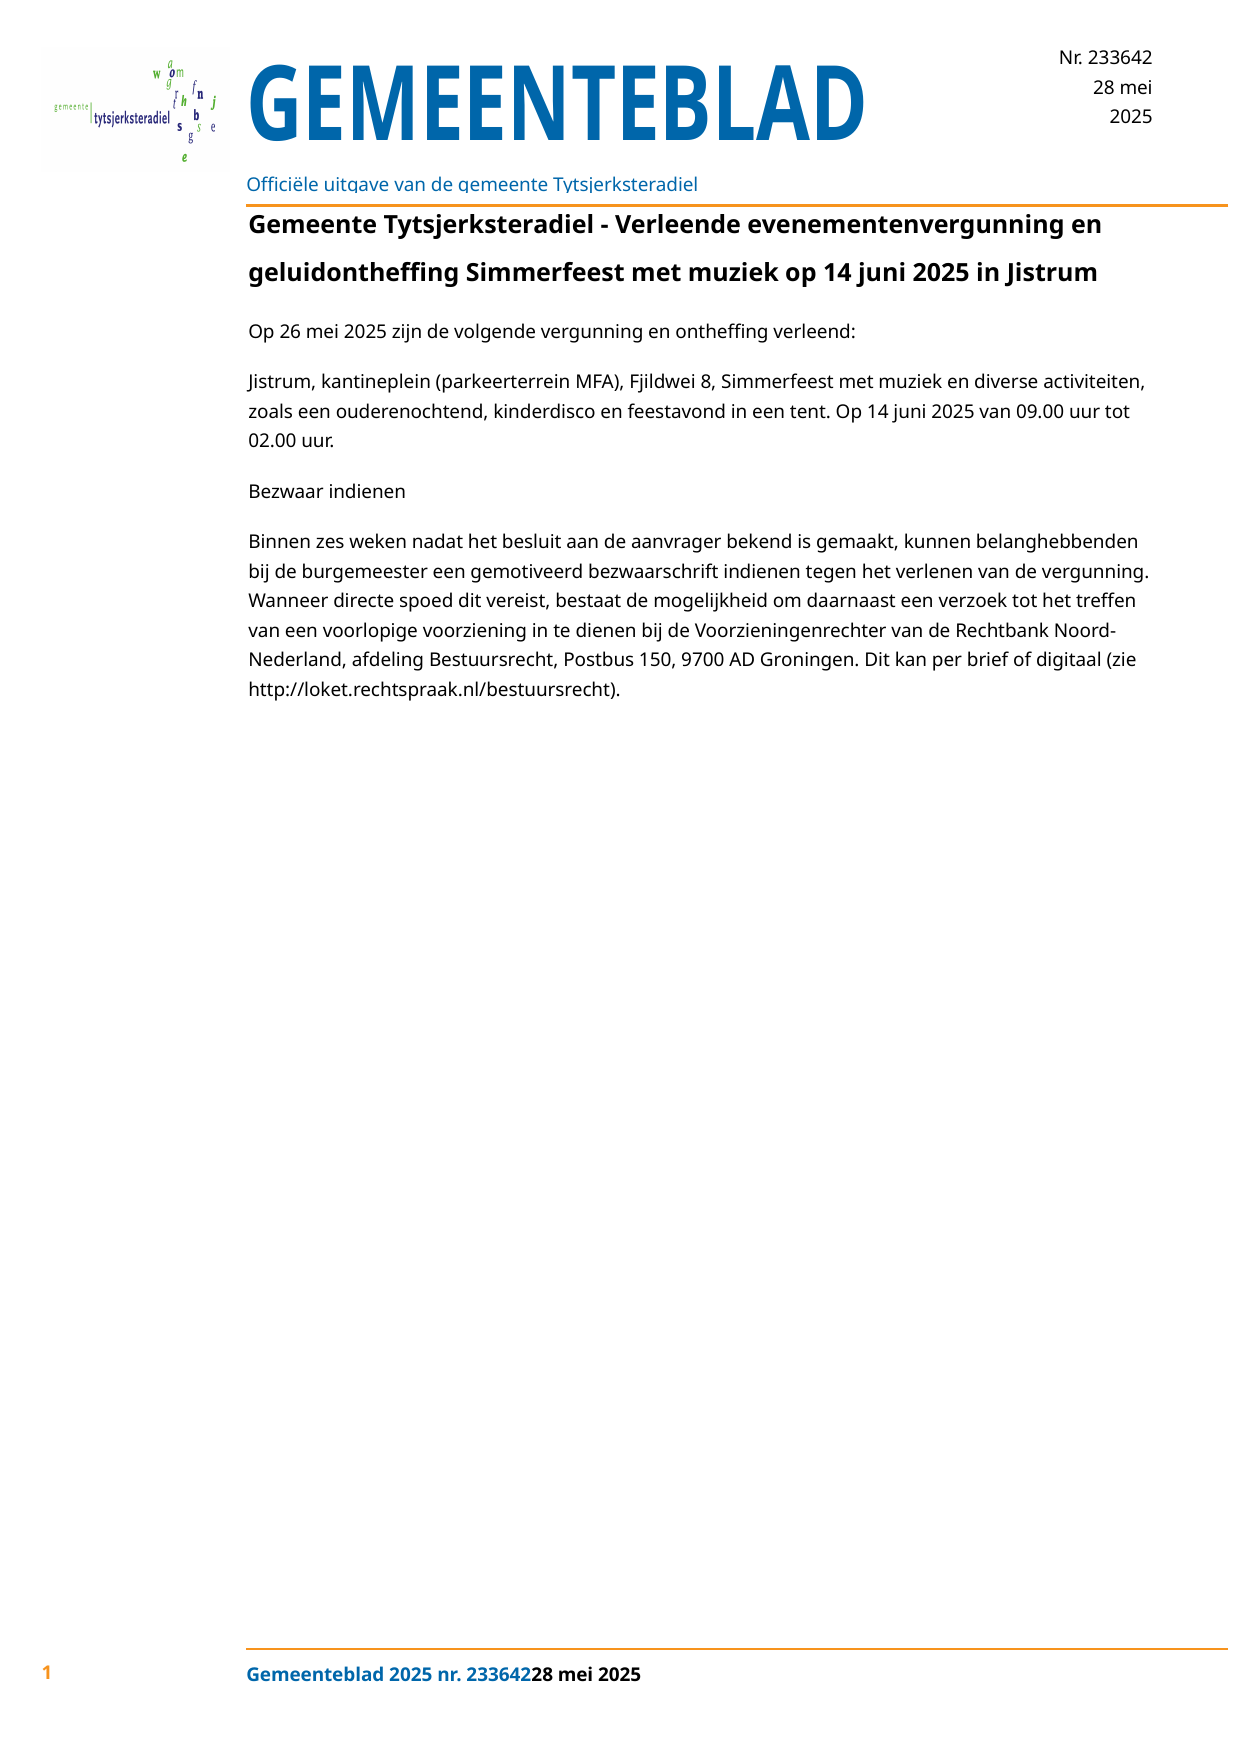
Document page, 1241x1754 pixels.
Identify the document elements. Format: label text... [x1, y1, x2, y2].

text Jistrum, kantineplein (parkeerterrein MFA), Fjildwei 8, Simmerfeest met muziek en diverse activiteiten, zoals een ouderenochtend, kinderdisco en feestavond in een tent. Op 14 juni 2025 van 09.00 uur tot 02.00 uur. [248, 368, 1152, 453]
picture [41, 47, 231, 172]
text Gemeente Tytsjerksteradiel - Verleende evenementenvergunning en geluidontheffing Simmerfeest met muziek op 14 juni 2025 in Jistrum [248, 207, 1152, 288]
text Binnen zes weken nadat het besluit aan de aanvrager bekend is gemaakt, kunnen belanghebbenden bij de burgemeester een gemotiveerd bezwaarschrift indienen tegen het verlenen van de vergunning. Wanneer directe spoed dit vereist, bestaat de mogelijkheid om daarnaast een verzoek tot het treffen van een voorlopige voorziening in te dienen bij de Voorzieningenrechter van de Rechtbank Noord-Nederland, afdeling Bestuursrecht, Postbus 150, 9700 AD Groningen. Dit kan per brief of digitaal (zie http://loket.rechtspraak.nl/bestuursrecht). [248, 528, 1152, 702]
text Bezwaar indienen [248, 478, 1152, 504]
text Op 26 mei 2025 zijn de volgende vergunning en ontheffing verleend: [248, 318, 1152, 344]
